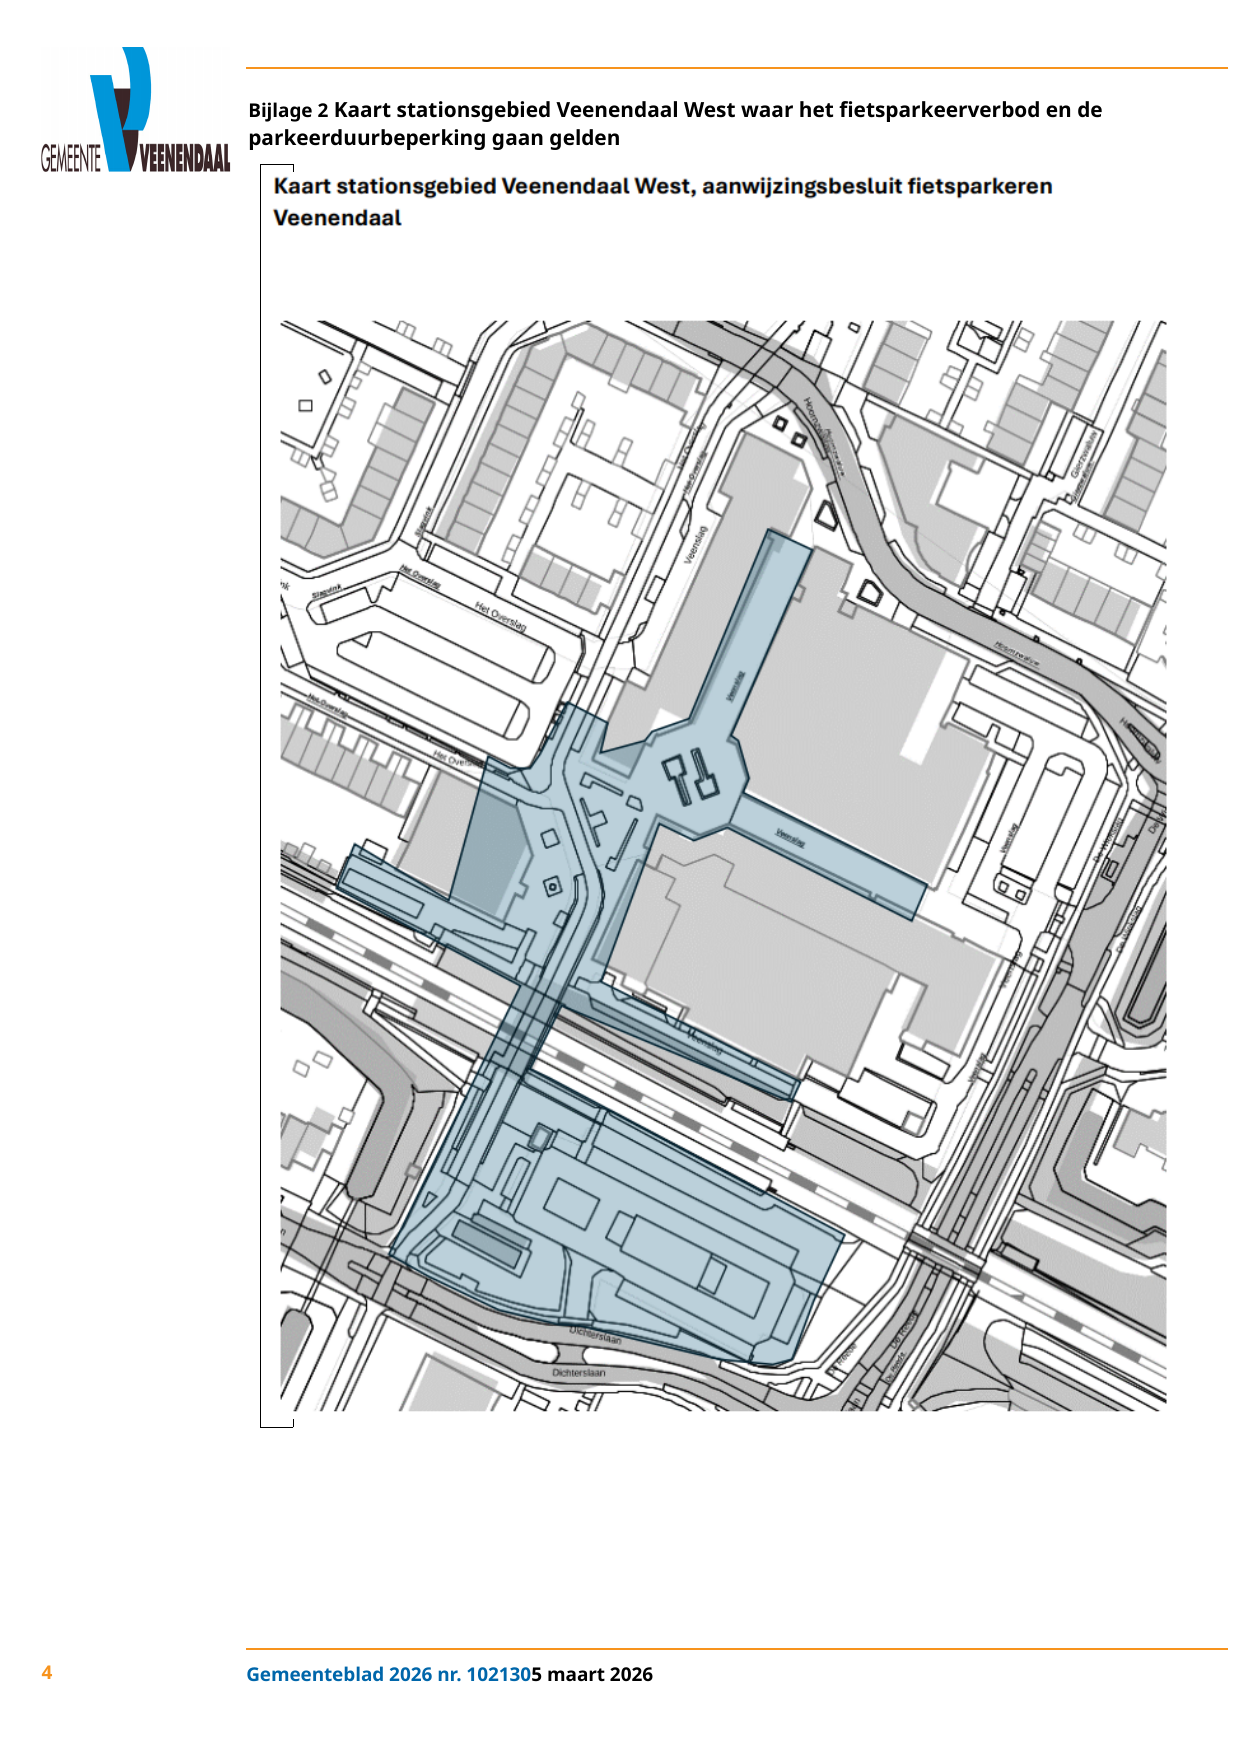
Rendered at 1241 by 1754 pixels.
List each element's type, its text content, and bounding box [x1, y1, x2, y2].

text Bijlage 2 Kaart stationsgebied Veenendaal West waar het fietsparkeerverbod en de parkeerduurbeperking gaan gelden [248, 95, 1152, 152]
picture [41, 47, 130, 172]
picture [123, 47, 231, 172]
picture [268, 172, 1173, 1419]
